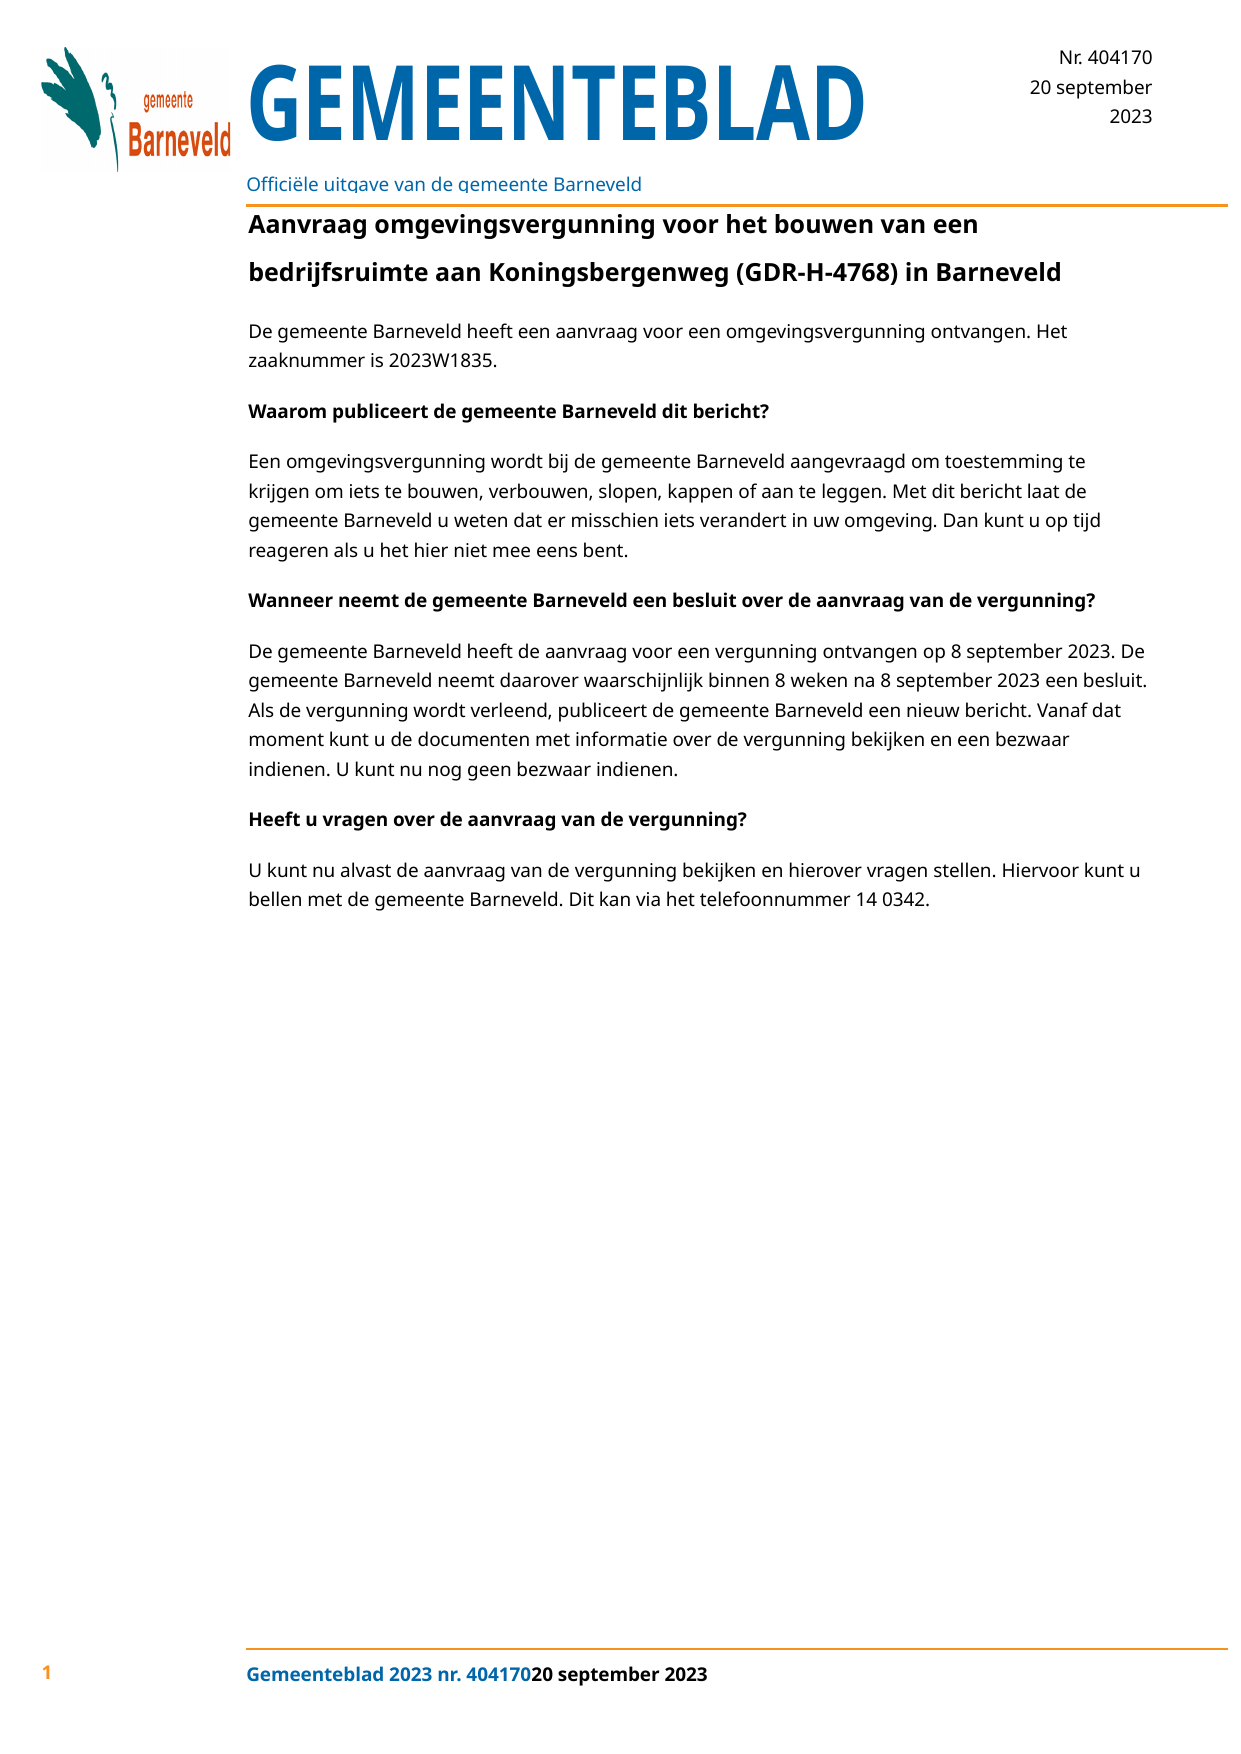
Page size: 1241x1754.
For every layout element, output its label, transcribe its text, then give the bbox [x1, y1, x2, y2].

text Heeft u vragen over de aanvraag van de vergunning? [248, 807, 1152, 832]
text Wanneer neemt de gemeente Barneveld een besluit over de aanvraag van de vergunning? [248, 587, 1152, 613]
text Waarom publiceert de gemeente Barneveld dit bericht? [248, 398, 1152, 424]
text U kunt nu alvast de aanvraag van de vergunning bekijken en hierover vragen stellen. Hiervoor kunt u bellen met de gemeente Barneveld. Dit kan via het telefoonnummer 14 0342. [248, 857, 1152, 912]
text Een omgevingsvergunning wordt bij de gemeente Barneveld aangevraagd om toestemming te krijgen om iets te bouwen, verbouwen, slopen, kappen of aan te leggen. Met dit bericht laat de gemeente Barneveld u weten dat er misschien iets verandert in uw omgeving. Dan kunt u op tijd reageren als u het hier niet mee eens bent. [248, 448, 1152, 563]
picture [41, 47, 231, 172]
text Aanvraag omgevingsvergunning voor het bouwen van een bedrijfsruimte aan Koningsbergenweg (GDR-H-4768) in Barneveld [248, 207, 1152, 288]
text De gemeente Barneveld heeft een aanvraag voor een omgevingsvergunning ontvangen. Het zaaknummer is 2023W1835. [248, 318, 1152, 373]
text De gemeente Barneveld heeft de aanvraag voor een vergunning ontvangen op 8 september 2023. De gemeente Barneveld neemt daarover waarschijnlijk binnen 8 weken na 8 september 2023 een besluit. Als de vergunning wordt verleend, publiceert de gemeente Barneveld een nieuw bericht. Vanaf dat moment kunt u de documenten met informatie over de vergunning bekijken en een bezwaar indienen. U kunt nu nog geen bezwaar indienen. [248, 638, 1152, 782]
